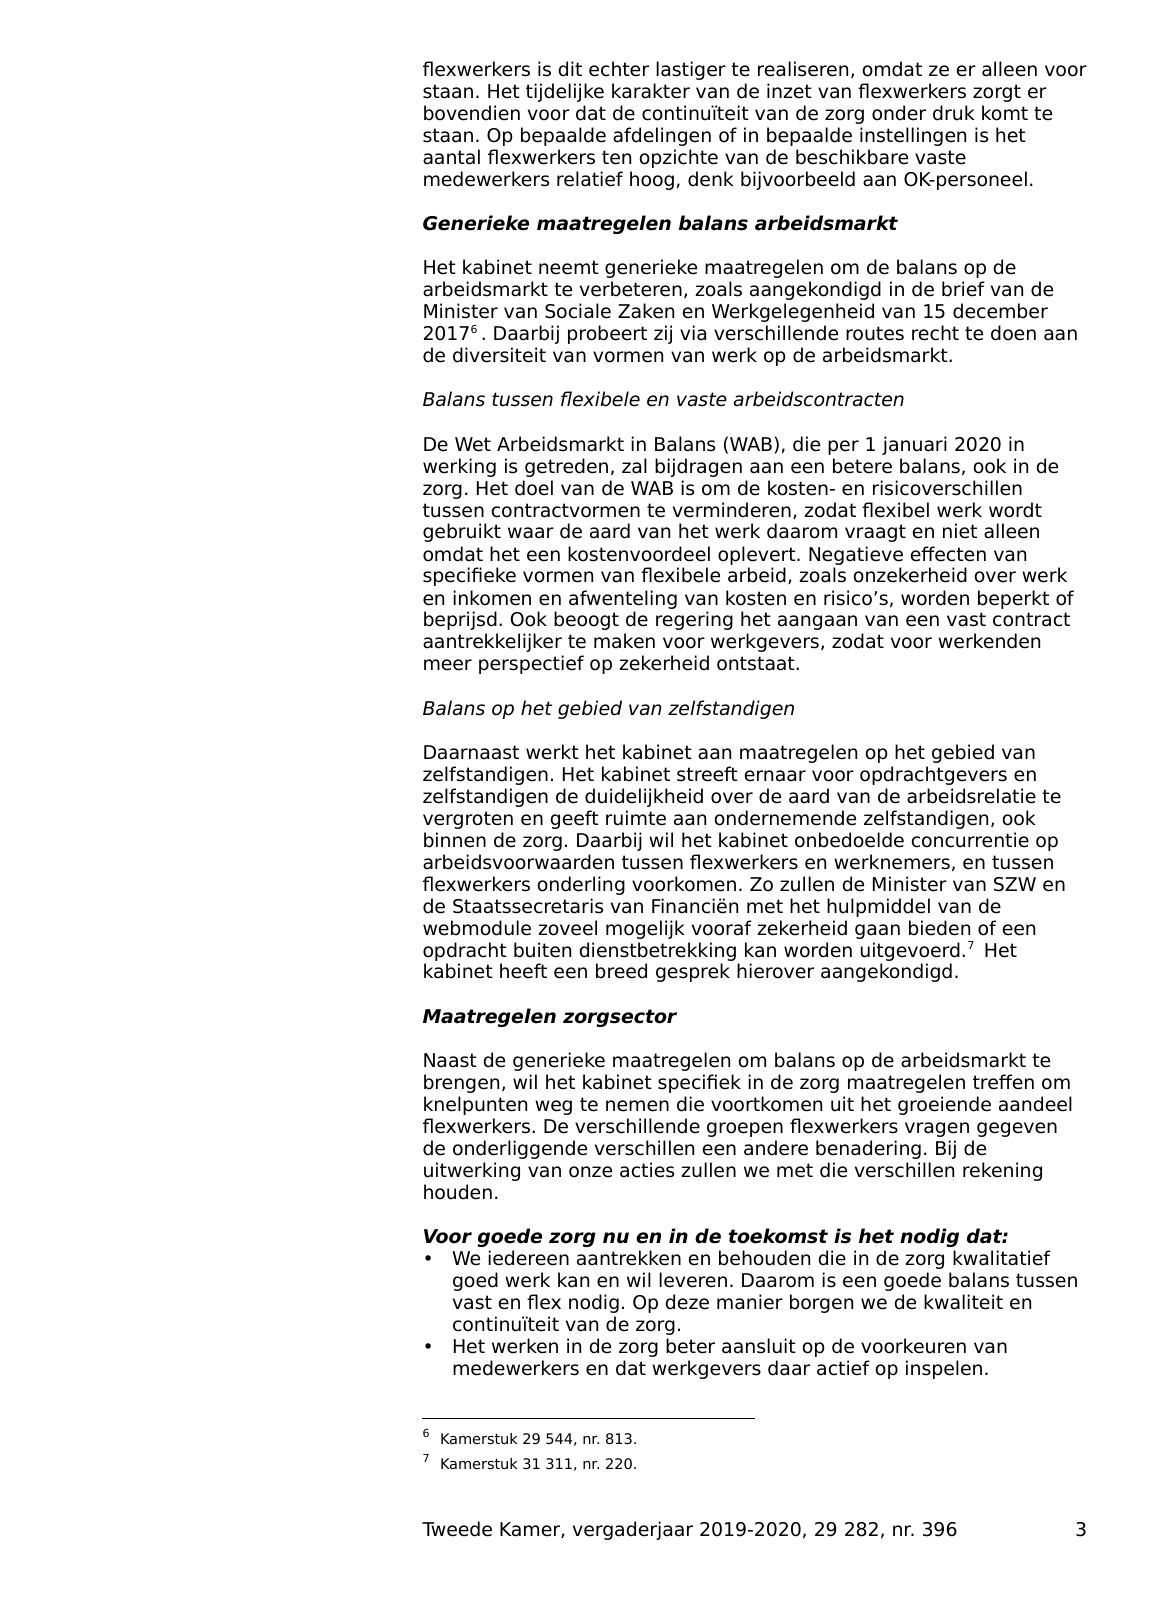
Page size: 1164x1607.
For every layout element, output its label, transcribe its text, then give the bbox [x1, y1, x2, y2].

subtitle Maatregelen zorgsector [422, 1006, 1087, 1028]
subtitle Balans tussen flexibele en vaste arbeidscontracten [422, 389, 1087, 411]
text Kamerstuk 31 311, nr. 220. [422, 1452, 1087, 1474]
text • Het werken in de zorg beter aansluit op de voorkeuren van medewerkers en dat werkgevers daar actief op inspelen. [422, 1336, 1087, 1380]
text Daarnaast werkt het kabinet aan maatregelen op het gebied van zelfstandigen. Het kabinet streeft ernaar voor opdrachtgevers en zelfstandigen de duidelijkheid over de aard van de arbeidsrelatie te vergroten en geeft ruimte aan ondernemende zelfstandigen, ook binnen de zorg. Daarbij wil het kabinet onbedoelde concurrentie op arbeidsvoorwaarden tussen flexwerkers en werknemers, en tussen flexwerkers onderling voorkomen. Zo zullen de Minister van SZW en de Staatssecretaris van Financiën met het hulpmiddel van de webmodule zoveel mogelijk vooraf zekerheid gaan bieden of een opdracht buiten dienstbetrekking kan worden uitgevoerd. Het kabinet heeft een breed gesprek hierover aangekondigd. [422, 742, 1087, 983]
text Kamerstuk 29 544, nr. 813. [422, 1427, 1087, 1449]
subtitle Generieke maatregelen balans arbeidsmarkt [422, 213, 1087, 235]
text • We iedereen aantrekken en behouden die in de zorg kwalitatief goed werk kan en wil leveren. Daarom is een goede balans tussen vast en flex nodig. Op deze manier borgen we de kwaliteit en continuïteit van de zorg. [422, 1248, 1087, 1336]
subtitle Voor goede zorg nu en in de toekomst is het nodig dat: [422, 1226, 1087, 1248]
subtitle Balans op het gebied van zelfstandigen [422, 697, 1087, 719]
text Naast de generieke maatregelen om balans op de arbeidsmarkt te brengen, wil het kabinet specifiek in de zorg maatregelen treffen om knelpunten weg te nemen die voortkomen uit het groeiende aandeel flexwerkers. De verschillende groepen flexwerkers vragen gegeven de onderliggende verschillen een andere benadering. Bij de uitwerking van onze acties zullen we met die verschillen rekening houden. [422, 1050, 1087, 1204]
text Het kabinet neemt generieke maatregelen om de balans op de arbeidsmarkt te verbeteren, zoals aangekondigd in de brief van de Minister van Sociale Zaken en Werkgelegenheid van 15 december 2017. Daarbij probeert zij via verschillende routes recht te doen aan de diversiteit van vormen van werk op de arbeidsmarkt. [422, 257, 1087, 367]
text De Wet Arbeidsmarkt in Balans (WAB), die per 1 januari 2020 in werking is getreden, zal bijdragen aan een betere balans, ook in de zorg. Het doel van de WAB is om de kosten- en risicoverschillen tussen contractvormen te verminderen, zodat flexibel werk wordt gebruikt waar de aard van het werk daarom vraagt en niet alleen omdat het een kostenvoordeel oplevert. Negatieve effecten van specifieke vormen van flexibele arbeid, zoals onzekerheid over werk en inkomen en afwenteling van kosten en risico’s, worden beperkt of beprijsd. Ook beoogt de regering het aangaan van een vast contract aantrekkelijker te maken voor werkgevers, zodat voor werkenden meer perspectief op zekerheid ontstaat. [422, 433, 1087, 675]
text flexwerkers is dit echter lastiger te realiseren, omdat ze er alleen voor staan. Het tijdelijke karakter van de inzet van flexwerkers zorgt er bovendien voor dat de continuïteit van de zorg onder druk komt te staan. Op bepaalde afdelingen of in bepaalde instellingen is het aantal flexwerkers ten opzichte van de beschikbare vaste medewerkers relatief hoog, denk bijvoorbeeld aan OK-personeel. [422, 59, 1087, 191]
